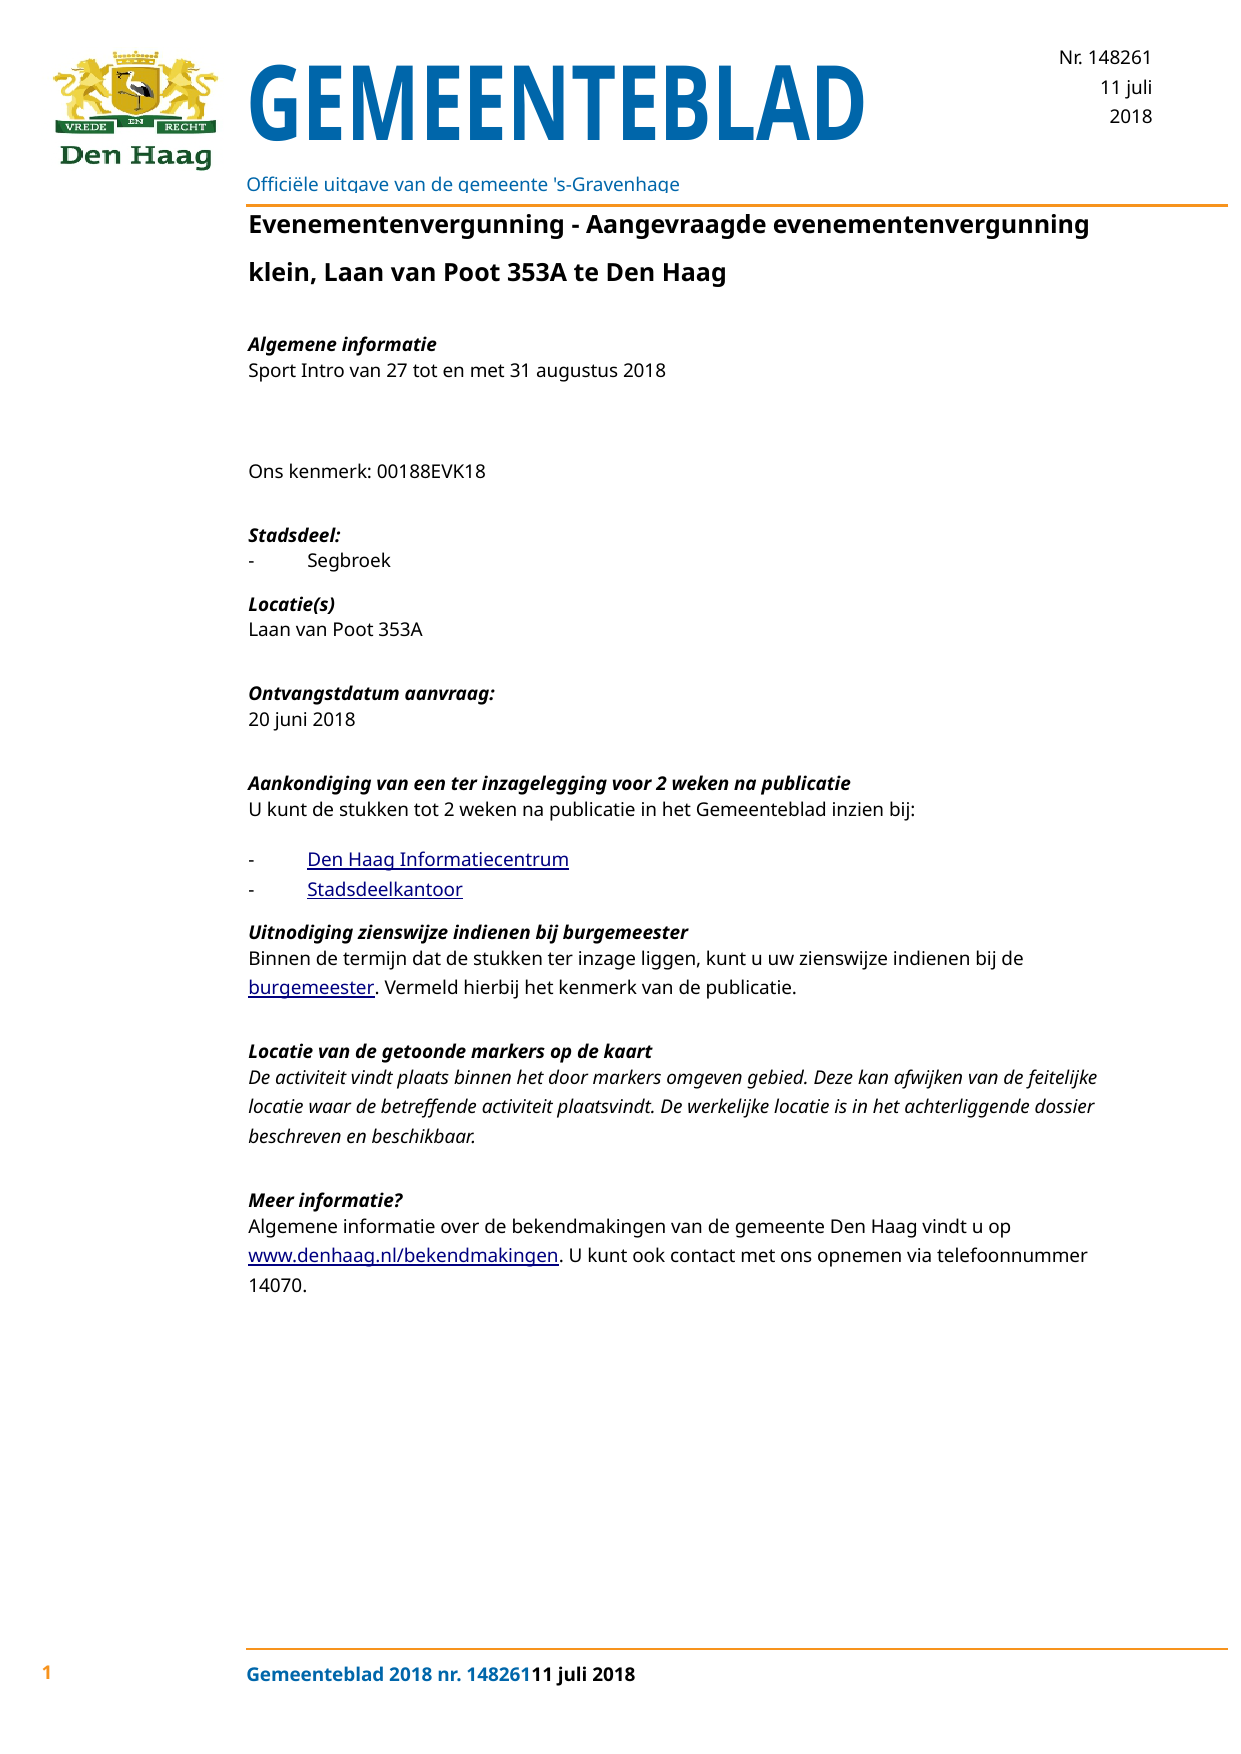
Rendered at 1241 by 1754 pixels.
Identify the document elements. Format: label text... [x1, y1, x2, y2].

text Ons kenmerk: 00188EVK18 [248, 458, 1152, 484]
text U kunt de stukken tot 2 weken na publicatie in het Gemeenteblad inzien bij: [248, 796, 1152, 822]
text Evenementenvergunning - Aangevraagde evenementenvergunning klein, Laan van Poot 353A te Den Haag [248, 207, 1152, 288]
text 20 juni 2018 [248, 706, 1152, 732]
text Locatie van de getoonde markers op de kaart [248, 1038, 1152, 1064]
picture [41, 47, 231, 172]
text Sport Intro van 27 tot en met 31 augustus 2018 [248, 357, 1152, 383]
text Locatie(s) [248, 591, 1152, 617]
list Segbroek [248, 548, 1152, 573]
text Aankondiging van een ter inzagelegging voor 2 weken na publicatie [248, 770, 1152, 796]
text Laan van Poot 353A [248, 617, 1152, 642]
text De activiteit vindt plaats binnen het door markers omgeven gebied. Deze kan afwijken van de feitelijke locatie waar de betreffende activiteit plaatsvindt. De werkelijke locatie is in het achterliggende dossier beschreven en beschikbaar. [248, 1064, 1152, 1149]
list Stadsdeelkantoor [248, 876, 1152, 902]
text Stadsdeel: [248, 522, 1152, 548]
text Ontvangstdatum aanvraag: [248, 681, 1152, 706]
text Binnen de termijn dat de stukken ter inzage liggen, kunt u uw zienswijze indienen bij de burgemeester. Vermeld hierbij het kenmerk van de publicatie. [248, 945, 1152, 1000]
text Meer informatie? [248, 1187, 1152, 1213]
text Uitnodiging zienswijze indienen bij burgemeester [248, 919, 1152, 945]
list Den Haag Informatiecentrum [248, 846, 1152, 872]
text Algemene informatie [248, 331, 1152, 357]
text Algemene informatie over de bekendmakingen van de gemeente Den Haag vindt u op www.denhaag.nl/bekendmakingen. U kunt ook contact met ons opnemen via telefoonnummer 14070. [248, 1213, 1152, 1298]
